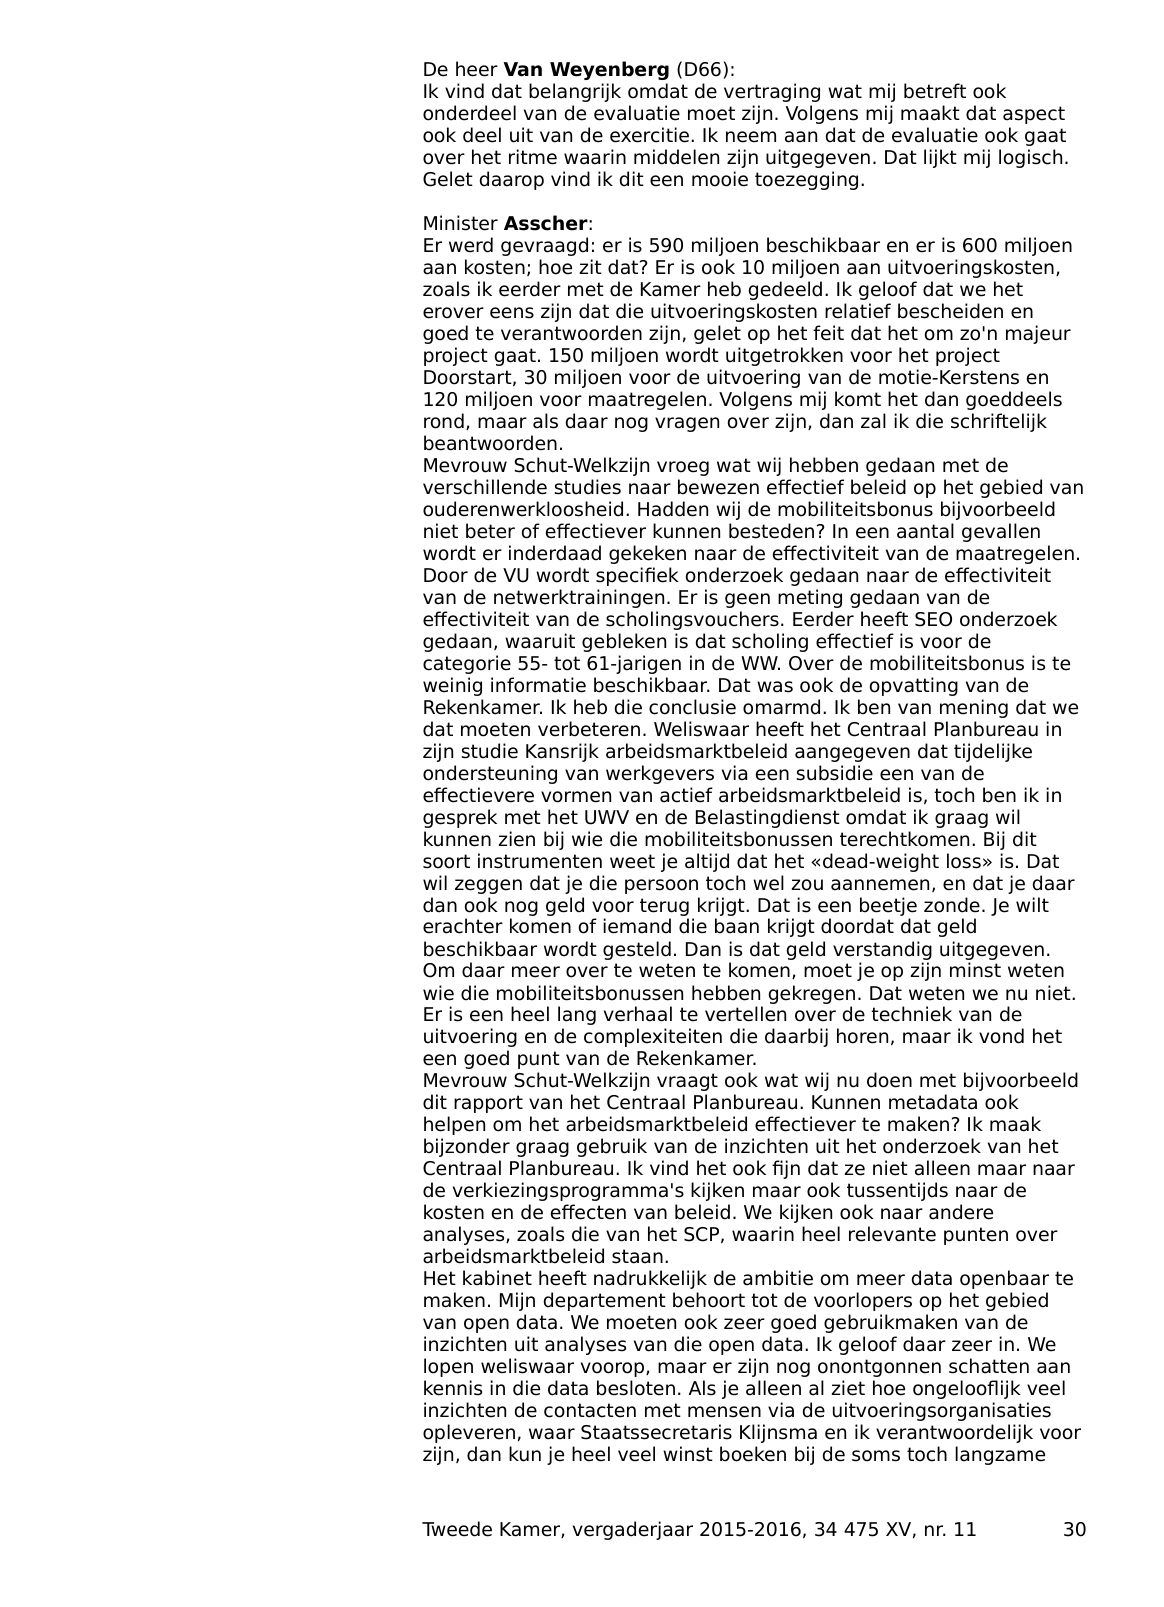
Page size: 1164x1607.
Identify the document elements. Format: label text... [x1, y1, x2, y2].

text De heer Van Weyenberg (D66): [422, 59, 1087, 81]
text Het kabinet heeft nadrukkelijk de ambitie om meer data openbaar te maken. Mijn departement behoort tot de voorlopers op het gebied van open data. We moeten ook zeer goed gebruikmaken van de inzichten uit analyses van die open data. Ik geloof daar zeer in. We lopen weliswaar voorop, maar er zijn nog onontgonnen schatten aan kennis in die data besloten. Als je alleen al ziet hoe ongelooflijk veel inzichten de contacten met mensen via de uitvoeringsorganisaties opleveren, waar Staatssecretaris Klijnsma en ik verantwoordelijk voor zijn, dan kun je heel veel winst boeken bij de soms toch langzame [422, 1268, 1087, 1466]
text Ik vind dat belangrijk omdat de vertraging wat mij betreft ook onderdeel van de evaluatie moet zijn. Volgens mij maakt dat aspect ook deel uit van de exercitie. Ik neem aan dat de evaluatie ook gaat over het ritme waarin middelen zijn uitgegeven. Dat lijkt mij logisch. Gelet daarop vind ik dit een mooie toezegging. [422, 81, 1087, 191]
text Minister Asscher: [422, 213, 1087, 235]
text Mevrouw Schut-Welkzijn vraagt ook wat wij nu doen met bijvoorbeeld dit rapport van het Centraal Planbureau. Kunnen metadata ook helpen om het arbeidsmarktbeleid effectiever te maken? Ik maak bijzonder graag gebruik van de inzichten uit het onderzoek van het Centraal Planbureau. Ik vind het ook fijn dat ze niet alleen maar naar de verkiezingsprogramma's kijken maar ook tussentijds naar de kosten en de effecten van beleid. We kijken ook naar andere analyses, zoals die van het SCP, waarin heel relevante punten over arbeidsmarktbeleid staan. [422, 1070, 1087, 1268]
text Mevrouw Schut-Welkzijn vroeg wat wij hebben gedaan met de verschillende studies naar bewezen effectief beleid op het gebied van ouderenwerkloosheid. Hadden wij de mobiliteitsbonus bijvoorbeeld niet beter of effectiever kunnen besteden? In een aantal gevallen wordt er inderdaad gekeken naar de effectiviteit van de maatregelen. Door de VU wordt specifiek onderzoek gedaan naar de effectiviteit van de netwerktrainingen. Er is geen meting gedaan van de effectiviteit van de scholingsvouchers. Eerder heeft SEO onderzoek gedaan, waaruit gebleken is dat scholing effectief is voor de categorie 55- tot 61-jarigen in de WW. Over de mobiliteitsbonus is te weinig informatie beschikbaar. Dat was ook de opvatting van de Rekenkamer. Ik heb die conclusie omarmd. Ik ben van mening dat we dat moeten verbeteren. Weliswaar heeft het Centraal Planbureau in zijn studie Kansrijk arbeidsmarktbeleid aangegeven dat tijdelijke ondersteuning van werkgevers via een subsidie een van de effectievere vormen van actief arbeidsmarktbeleid is, toch ben ik in gesprek met het UWV en de Belastingdienst omdat ik graag wil kunnen zien bij wie die mobiliteitsbonussen terechtkomen. Bij dit soort instrumenten weet je altijd dat het «dead-weight loss» is. Dat wil zeggen dat je die persoon toch wel zou aannemen, en dat je daar dan ook nog geld voor terug krijgt. Dat is een beetje zonde. Je wilt erachter komen of iemand die baan krijgt doordat dat geld beschikbaar wordt gesteld. Dan is dat geld verstandig uitgegeven. Om daar meer over te weten te komen, moet je op zijn minst weten wie die mobiliteitsbonussen hebben gekregen. Dat weten we nu niet. Er is een heel lang verhaal te vertellen over de techniek van de uitvoering en de complexiteiten die daarbij horen, maar ik vond het een goed punt van de Rekenkamer. [422, 455, 1087, 1070]
text Er werd gevraagd: er is 590 miljoen beschikbaar en er is 600 miljoen aan kosten; hoe zit dat? Er is ook 10 miljoen aan uitvoeringskosten, zoals ik eerder met de Kamer heb gedeeld. Ik geloof dat we het erover eens zijn dat die uitvoeringskosten relatief bescheiden en goed te verantwoorden zijn, gelet op het feit dat het om zo'n majeur project gaat. 150 miljoen wordt uitgetrokken voor het project Doorstart, 30 miljoen voor de uitvoering van de motie-Kerstens en 120 miljoen voor maatregelen. Volgens mij komt het dan goeddeels rond, maar als daar nog vragen over zijn, dan zal ik die schriftelijk beantwoorden. [422, 235, 1087, 455]
